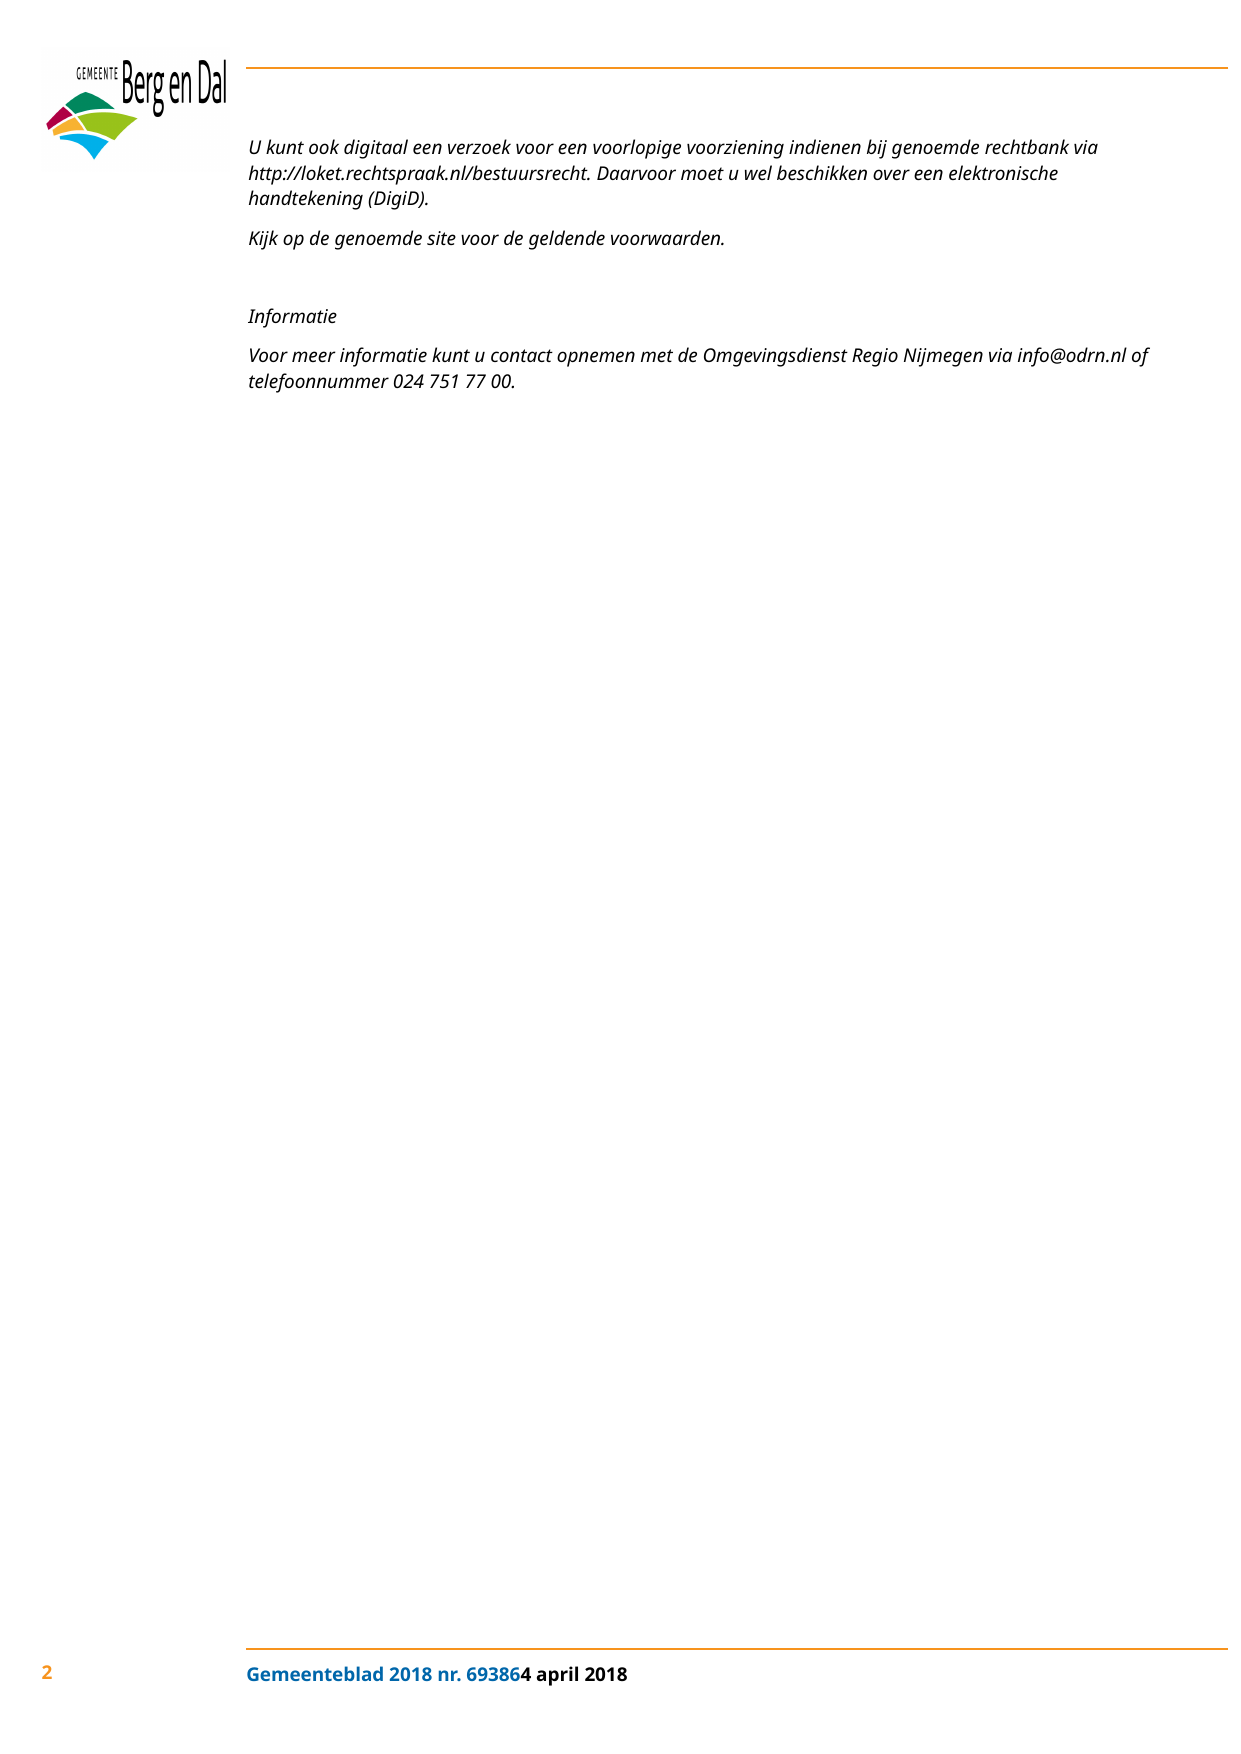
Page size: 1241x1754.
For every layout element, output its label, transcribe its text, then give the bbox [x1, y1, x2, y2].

picture [41, 47, 231, 172]
text U kunt ook digitaal een verzoek voor een voorlopige voorziening indienen bij genoemde rechtbank via http://loket.rechtspraak.nl/bestuursrecht. Daarvoor moet u wel beschikken over een elektronische handtekening (DigiD). [248, 134, 1152, 211]
text Kijk op de genoemde site voor de geldende voorwaarden. [248, 225, 1152, 251]
text Voor meer informatie kunt u contact opnemen met de Omgevingsdienst Regio Nijmegen via info@odrn.nl of telefoonnummer 024 751 77 00. [248, 343, 1152, 394]
text Informatie [248, 303, 1152, 329]
